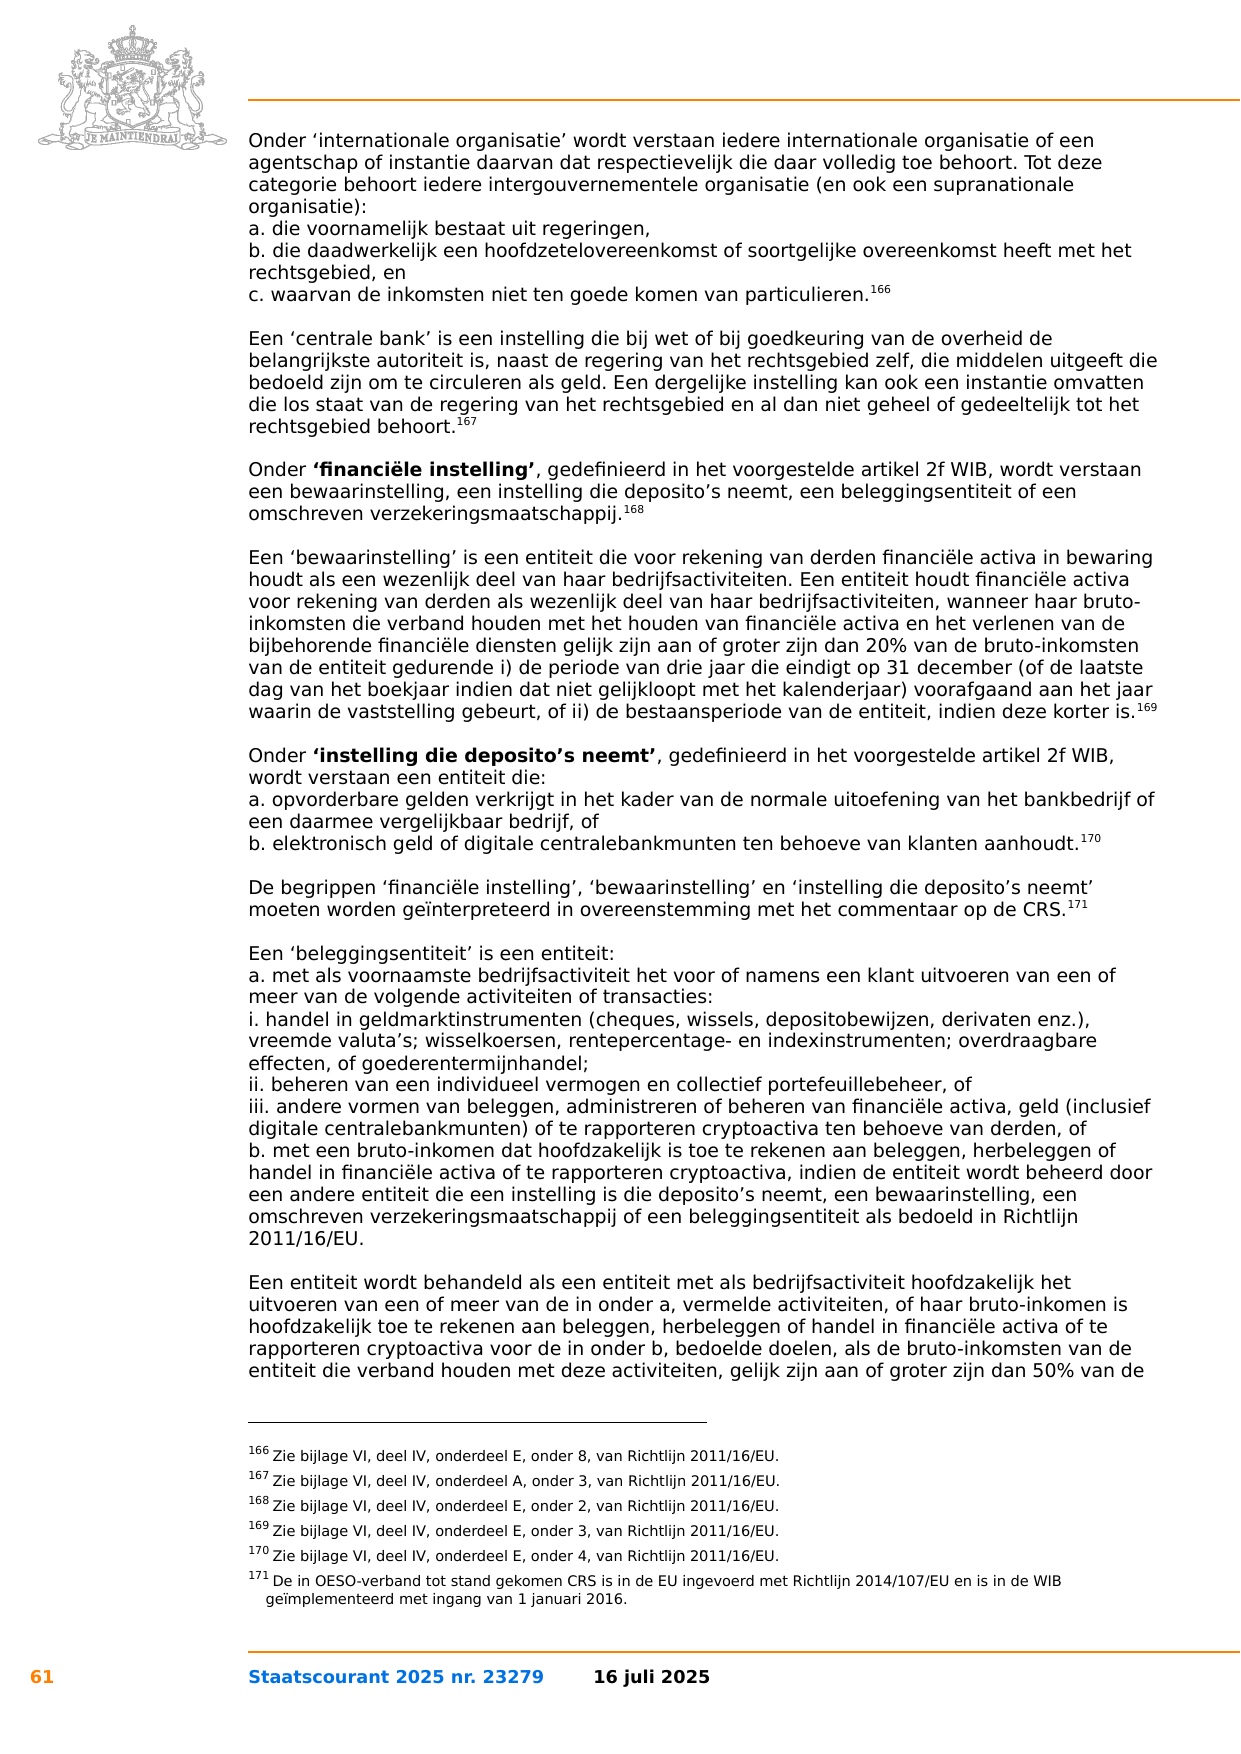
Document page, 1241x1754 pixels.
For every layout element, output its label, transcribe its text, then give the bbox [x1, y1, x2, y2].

text iii. andere vormen van beleggen, administreren of beheren van financiële activa, geld (inclusief digitale centralebankmunten) of te rapporteren cryptoactiva ten behoeve van derden, of [248, 1096, 1163, 1140]
text i. handel in geldmarktinstrumenten (cheques, wissels, depositobewijzen, derivaten enz.), vreemde valuta’s; wisselkoersen, rentepercentage- en indexinstrumenten; overdraagbare effecten, of goederentermijnhandel; [248, 1008, 1163, 1074]
text Een entiteit wordt behandeld als een entiteit met als bedrijfsactiviteit hoofdzakelijk het uitvoeren van een of meer van de in onder a, vermelde activiteiten, of haar bruto-inkomen is hoofdzakelijk toe te rekenen aan beleggen, herbeleggen of handel in financiële activa of te rapporteren cryptoactiva voor de in onder b, bedoelde doelen, als de bruto-inkomsten van de entiteit die verband houden met deze activiteiten, gelijk zijn aan of groter zijn dan 50% van de [248, 1272, 1163, 1382]
text c. waarvan de inkomsten niet ten goede komen van particulieren. [248, 284, 1163, 306]
text De in OESO-verband tot stand gekomen CRS is in de EU ingevoerd met Richtlijn 2014/107/EU en is in de WIB geïmplementeerd met ingang van 1 januari 2016. [248, 1569, 1163, 1608]
text b. elektronisch geld of digitale centralebankmunten ten behoeve van klanten aanhoudt. [248, 833, 1163, 855]
picture [38, 25, 227, 150]
text Zie bijlage VI, deel IV, onderdeel E, onder 2, van Richtlijn 2011/16/EU. [248, 1494, 1163, 1516]
text Onder ‘internationale organisatie’ wordt verstaan iedere internationale organisatie of een agentschap of instantie daarvan dat respectievelijk die daar volledig toe behoort. Tot deze categorie behoort iedere intergouvernementele organisatie (en ook een supranationale organisatie): [248, 130, 1163, 218]
text a. opvorderbare gelden verkrijgt in het kader van de normale uitoefening van het bankbedrijf of een daarmee vergelijkbaar bedrijf, of [248, 789, 1163, 833]
text b. die daadwerkelijk een hoofdzetelovereenkomst of soortgelijke overeenkomst heeft met het rechtsgebied, en [248, 240, 1163, 284]
text Zie bijlage VI, deel IV, onderdeel A, onder 3, van Richtlijn 2011/16/EU. [248, 1469, 1163, 1491]
text Onder ‘instelling die deposito’s neemt’, gedefinieerd in het voorgestelde artikel 2f WIB, wordt verstaan een entiteit die: [248, 745, 1163, 789]
text b. met een bruto-inkomen dat hoofdzakelijk is toe te rekenen aan beleggen, herbeleggen of handel in financiële activa of te rapporteren cryptoactiva, indien de entiteit wordt beheerd door een andere entiteit die een instelling is die deposito’s neemt, een bewaarinstelling, een omschreven verzekeringsmaatschappij of een beleggingsentiteit als bedoeld in Richtlijn 2011/16/EU. [248, 1140, 1163, 1250]
text Zie bijlage VI, deel IV, onderdeel E, onder 8, van Richtlijn 2011/16/EU. [248, 1444, 1163, 1466]
text Zie bijlage VI, deel IV, onderdeel E, onder 4, van Richtlijn 2011/16/EU. [248, 1544, 1163, 1566]
text Een ‘beleggingsentiteit’ is een entiteit: [248, 942, 1163, 964]
text a. met als voornaamste bedrijfsactiviteit het voor of namens een klant uitvoeren van een of meer van de volgende activiteiten of transacties: [248, 964, 1163, 1008]
text Een ‘bewaarinstelling’ is een entiteit die voor rekening van derden financiële activa in bewaring houdt als een wezenlijk deel van haar bedrijfsactiviteiten. Een entiteit houdt financiële activa voor rekening van derden als wezenlijk deel van haar bedrijfsactiviteiten, wanneer haar bruto-inkomsten die verband houden met het houden van financiële activa en het verlenen van de bijbehorende financiële diensten gelijk zijn aan of groter zijn dan 20% van de bruto-inkomsten van de entiteit gedurende i) de periode van drie jaar die eindigt op 31 december (of de laatste dag van het boekjaar indien dat niet gelijkloopt met het kalenderjaar) voorafgaand aan het jaar waarin de vaststelling gebeurt, of ii) de bestaansperiode van de entiteit, indien deze korter is. [248, 547, 1163, 723]
text Zie bijlage VI, deel IV, onderdeel E, onder 3, van Richtlijn 2011/16/EU. [248, 1519, 1163, 1541]
text Onder ‘financiële instelling’, gedefinieerd in het voorgestelde artikel 2f WIB, wordt verstaan een bewaarinstelling, een instelling die deposito’s neemt, een beleggingsentiteit of een omschreven verzekeringsmaatschappij. [248, 459, 1163, 525]
text ii. beheren van een individueel vermogen en collectief portefeuillebeheer, of [248, 1074, 1163, 1096]
text De begrippen ‘financiële instelling’, ‘bewaarinstelling’ en ‘instelling die deposito’s neemt’ moeten worden geïnterpreteerd in overeenstemming met het commentaar op de CRS. [248, 877, 1163, 921]
text Een ‘centrale bank’ is een instelling die bij wet of bij goedkeuring van de overheid de belangrijkste autoriteit is, naast de regering van het rechtsgebied zelf, die middelen uitgeeft die bedoeld zijn om te circuleren als geld. Een dergelijke instelling kan ook een instantie omvatten die los staat van de regering van het rechtsgebied en al dan niet geheel of gedeeltelijk tot het rechtsgebied behoort. [248, 328, 1163, 437]
text a. die voornamelijk bestaat uit regeringen, [248, 218, 1163, 240]
